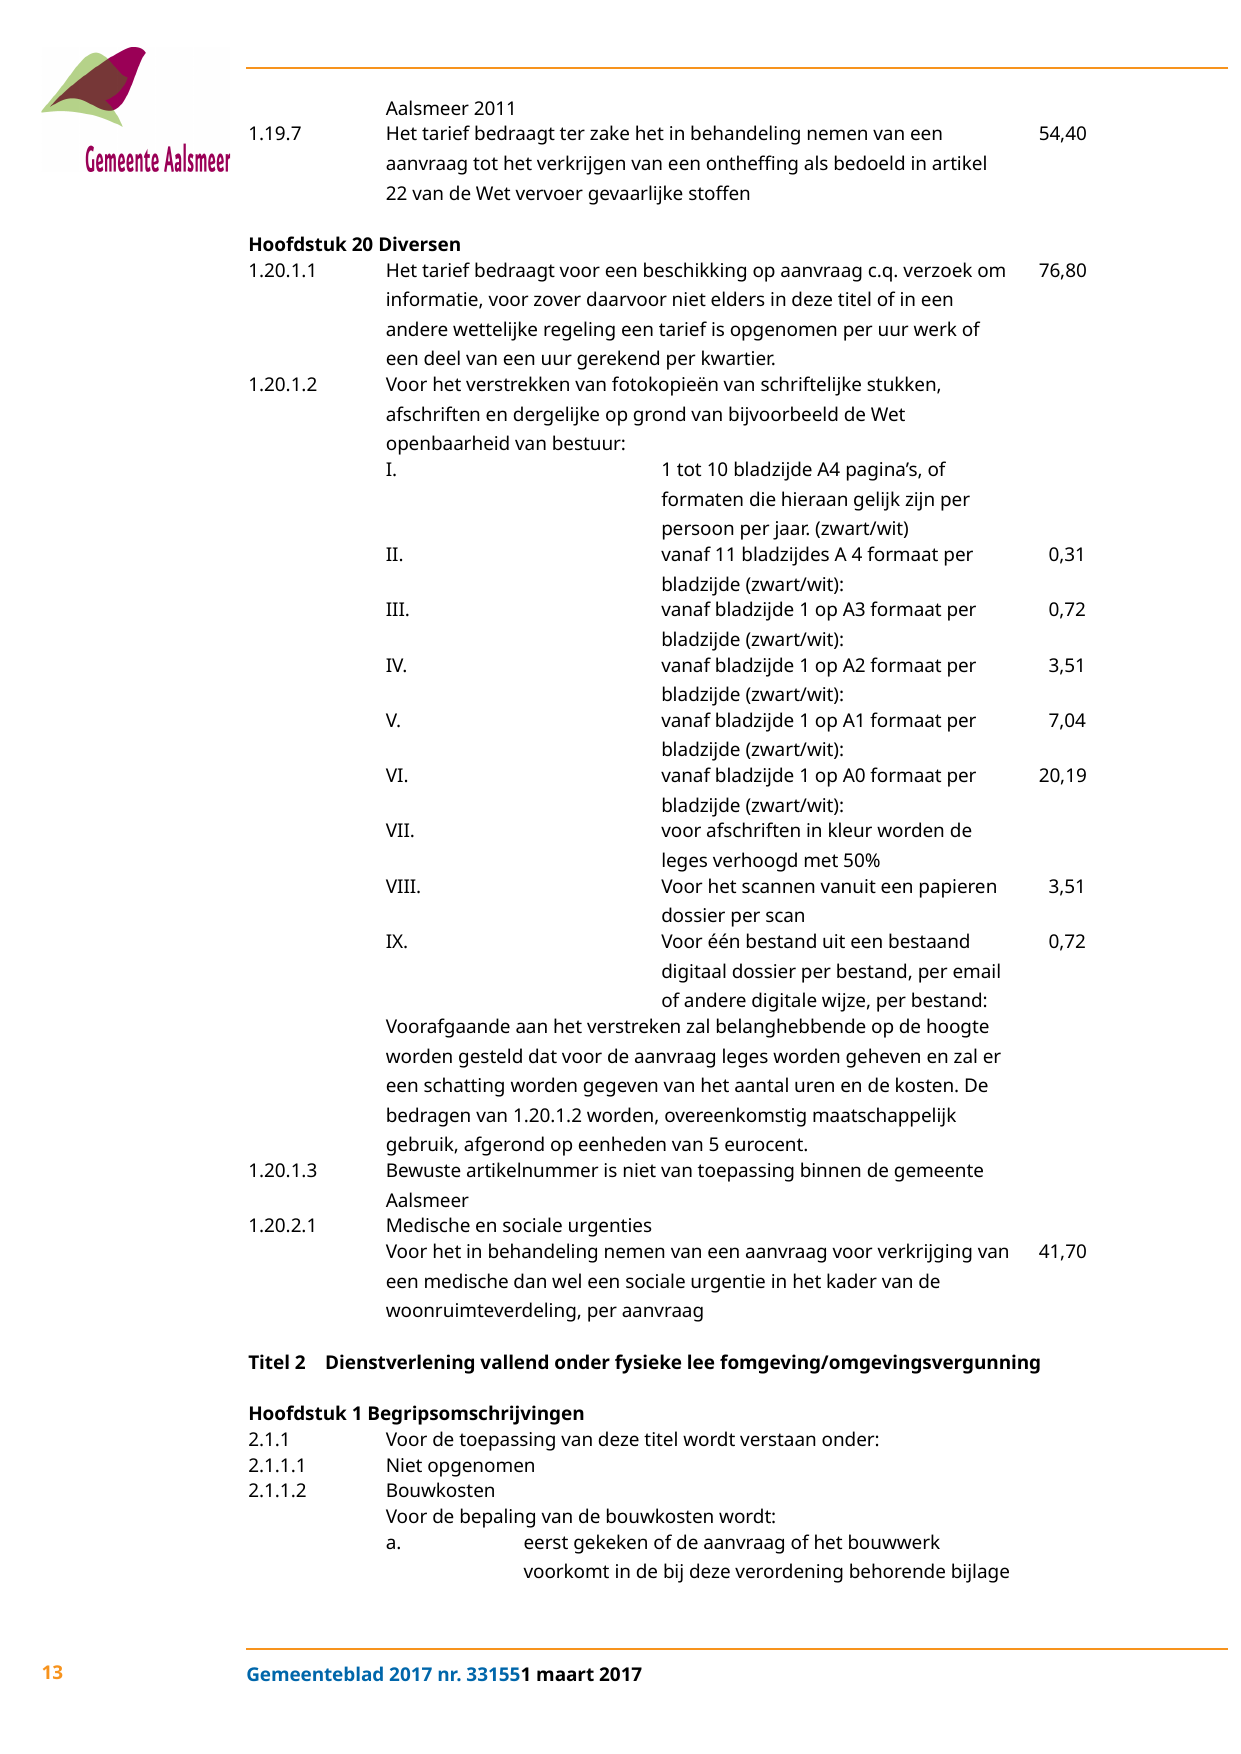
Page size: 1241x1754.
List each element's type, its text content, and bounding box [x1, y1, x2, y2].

table_cell [248, 596, 386, 652]
table_cell vanaf bladzijde 1 op A0 formaat per bladzijde (zwart/wit): [661, 763, 1014, 818]
table_cell [248, 873, 386, 928]
table_cell [248, 1375, 1152, 1400]
table_cell [248, 1529, 386, 1584]
table_cell Titel 2 Dienstverlening vallend onder fysieke lee fomgeving/omgevingsvergunning [248, 1349, 1152, 1375]
table_cell VIII. [386, 873, 661, 928]
table_cell [1014, 1529, 1152, 1584]
table_cell 1.20.1.1 [248, 257, 386, 371]
table_cell Voor één bestand uit een bestaand digitaal dossier per bestand, per email of andere digitale wijze, per bestand: [661, 928, 1014, 1013]
table_cell [248, 541, 386, 596]
table_cell [1014, 1157, 1152, 1213]
table_cell 54,40 [1014, 121, 1152, 205]
table_cell 3,51 [1014, 652, 1152, 707]
table_cell Medische en sociale urgenties [386, 1213, 1014, 1238]
table_cell [248, 1238, 386, 1323]
table_cell VII. [386, 818, 661, 873]
picture [41, 47, 231, 172]
table_cell [248, 928, 386, 1013]
table_cell [1014, 371, 1152, 456]
table_cell 1.20.1.3 [248, 1157, 386, 1213]
table_cell VI. [386, 763, 661, 818]
table_cell 1 tot 10 bladzijde A4 pagina’s, of formaten die hieraan gelijk zijn per persoon per jaar. (zwart/wit) [661, 456, 1014, 541]
table_cell Hoofdstuk 1 Begripsomschrijvingen [248, 1400, 1152, 1426]
table_cell III. [386, 596, 661, 652]
table_cell [1014, 95, 1152, 121]
table_cell IX. [386, 928, 661, 1013]
table_cell 20,19 [1014, 763, 1152, 818]
table_cell vanaf bladzijde 1 op A2 formaat per bladzijde (zwart/wit): [661, 652, 1014, 707]
table_cell voor afschriften in kleur worden de leges verhoogd met 50% [661, 818, 1014, 873]
table_cell 41,70 [1014, 1238, 1152, 1323]
table_cell [248, 95, 386, 121]
table_cell [1014, 1426, 1152, 1452]
table_cell 2.1.1 [248, 1426, 386, 1452]
table_cell II. [386, 541, 661, 596]
table_cell 76,80 [1014, 257, 1152, 371]
table_cell 0,31 [1014, 541, 1152, 596]
table_cell IV. [386, 652, 661, 707]
table_cell Bouwkosten [386, 1478, 1014, 1503]
table_cell Voor de bepaling van de bouwkosten wordt: [386, 1503, 1014, 1529]
table_cell [1014, 1503, 1152, 1529]
table_cell Hoofdstuk 20 Diversen [248, 231, 1152, 257]
table_cell [1014, 456, 1152, 541]
table_cell [248, 205, 1152, 231]
table_cell vanaf bladzijde 1 op A1 formaat per bladzijde (zwart/wit): [661, 707, 1014, 762]
table_cell Voor de toepassing van deze titel wordt verstaan onder: [386, 1426, 1014, 1452]
table_cell [248, 707, 386, 762]
table_cell [248, 1013, 386, 1157]
table_cell Bewuste artikelnummer is niet van toepassing binnen de gemeente Aalsmeer [386, 1157, 1014, 1213]
table_cell [1014, 1452, 1152, 1478]
table_cell vanaf 11 bladzijdes A 4 formaat per bladzijde (zwart/wit): [661, 541, 1014, 596]
table_cell [248, 818, 386, 873]
table_cell V. [386, 707, 661, 762]
table_cell I. [386, 456, 661, 541]
table_cell Het tarief bedraagt ter zake het in behandeling nemen van een aanvraag tot het verkrijgen van een ontheffing als bedoeld in artikel 22 van de Wet vervoer gevaarlijke stoffen [386, 121, 1014, 205]
table_cell 2.1.1.2 [248, 1478, 386, 1503]
table_cell eerst gekeken of de aanvraag of het bouwwerk voorkomt in de bij deze verordening behorende bijlage [523, 1529, 1014, 1584]
table_cell 1.20.1.2 [248, 371, 386, 456]
table_cell vanaf bladzijde 1 op A3 formaat per bladzijde (zwart/wit): [661, 596, 1014, 652]
table_cell 0,72 [1014, 928, 1152, 1013]
table_cell [248, 1503, 386, 1529]
table_cell 1.20.2.1 [248, 1213, 386, 1238]
table_cell Voor het verstrekken van fotokopieën van schriftelijke stukken, afschriften en dergelijke op grond van bijvoorbeeld de Wet openbaarheid van bestuur: [386, 371, 1014, 456]
table_cell Aalsmeer 2011 [386, 95, 1014, 121]
table_cell Niet opgenomen [386, 1452, 1014, 1478]
table_cell [1014, 818, 1152, 873]
table_cell 3,51 [1014, 873, 1152, 928]
table_cell 7,04 [1014, 707, 1152, 762]
table_cell 1.19.7 [248, 121, 386, 205]
table_cell Voorafgaande aan het verstreken zal belanghebbende op de hoogte worden gesteld dat voor de aanvraag leges worden geheven en zal er een schatting worden gegeven van het aantal uren en de kosten. De bedragen van 1.20.1.2 worden, overeenkomstig maatschappelijk gebruik, afgerond op eenheden van 5 eurocent. [386, 1013, 1014, 1157]
table_cell a. [386, 1529, 523, 1584]
table_cell [1014, 1213, 1152, 1238]
table_cell [248, 763, 386, 818]
table_cell [248, 456, 386, 541]
table_cell 0,72 [1014, 596, 1152, 652]
table_cell [1014, 1478, 1152, 1503]
table_cell [1014, 1013, 1152, 1157]
table_cell Voor het scannen vanuit een papieren dossier per scan [661, 873, 1014, 928]
table_cell [248, 652, 386, 707]
table_cell [248, 1323, 1152, 1349]
table_cell Voor het in behandeling nemen van een aanvraag voor verkrijging van een medische dan wel een sociale urgentie in het kader van de woonruimteverdeling, per aanvraag [386, 1238, 1014, 1323]
table_cell 2.1.1.1 [248, 1452, 386, 1478]
table_cell Het tarief bedraagt voor een beschikking op aanvraag c.q. verzoek om informatie, voor zover daarvoor niet elders in deze titel of in een andere wettelijke regeling een tarief is opgenomen per uur werk of een deel van een uur gerekend per kwartier. [386, 257, 1014, 371]
